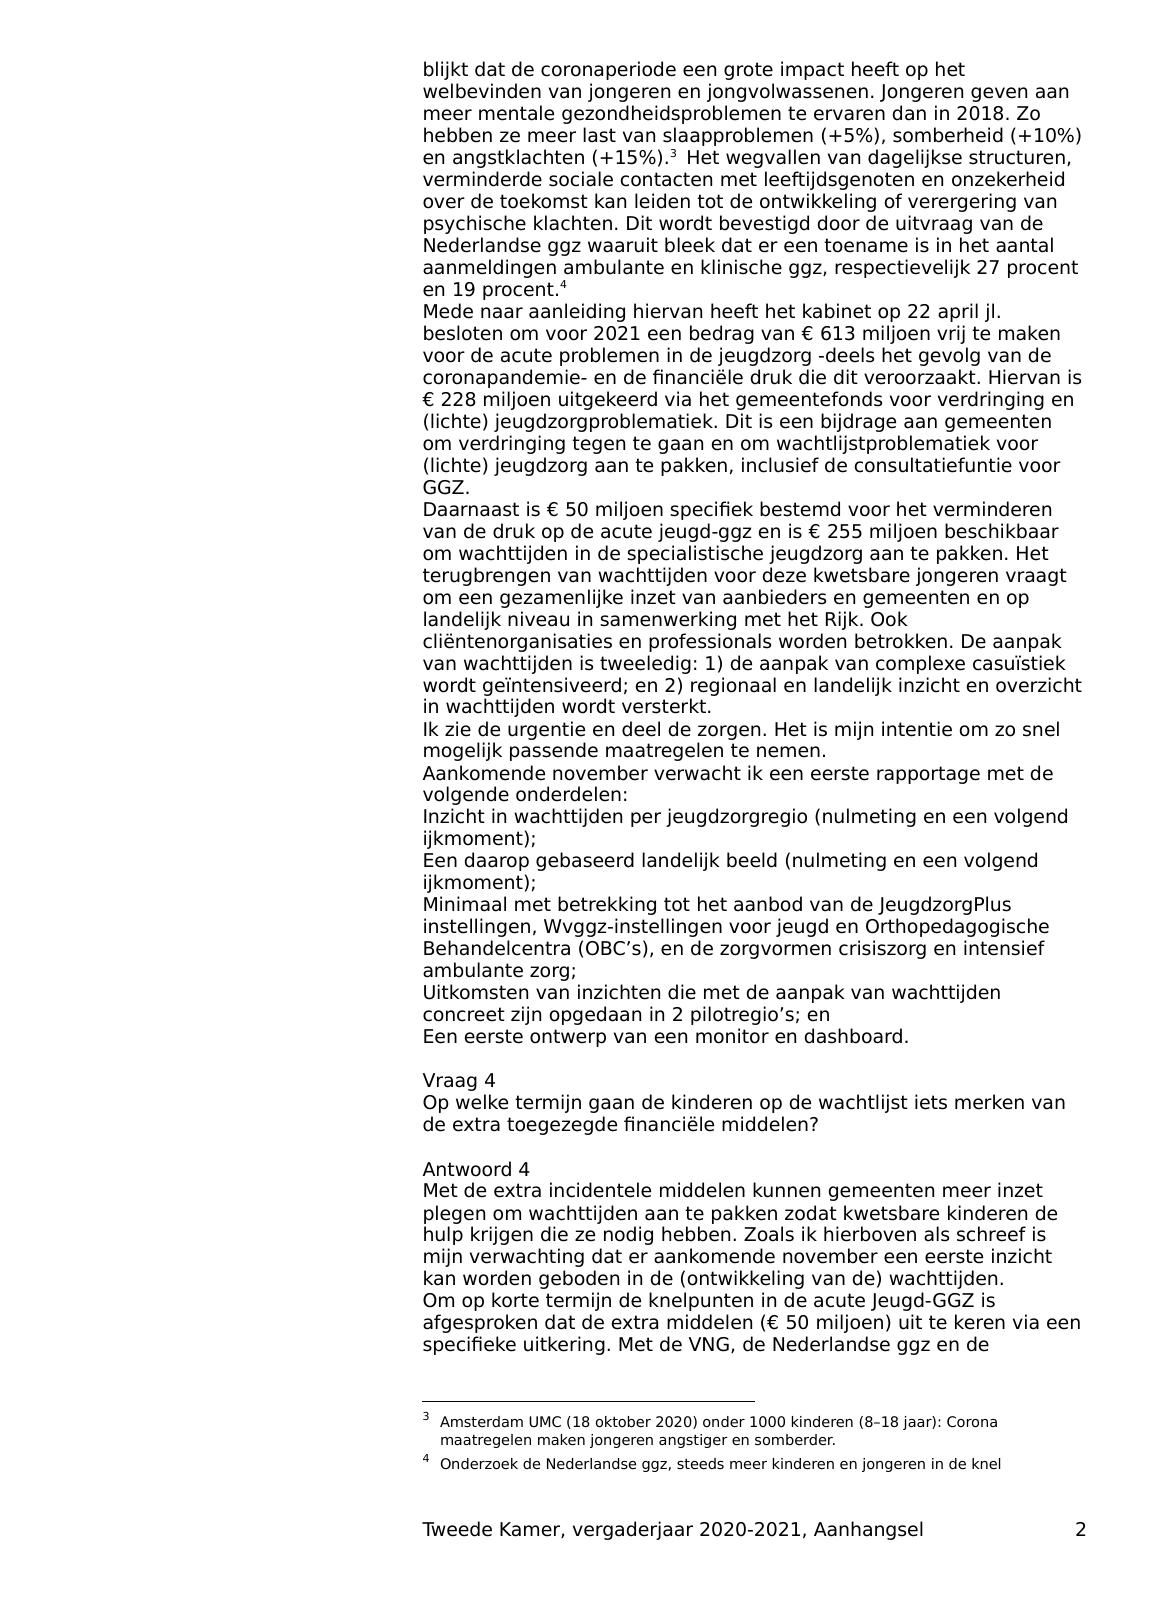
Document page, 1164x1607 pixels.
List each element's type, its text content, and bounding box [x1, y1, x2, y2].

text Inzicht in wachttijden per jeugdzorgregio (nulmeting en een volgend ijkmoment); [422, 806, 1087, 850]
text Aankomende november verwacht ik een eerste rapportage met de volgende onderdelen: [422, 762, 1087, 806]
text Vraag 4 [422, 1070, 1087, 1092]
text Een eerste ontwerp van een monitor en dashboard. [422, 1026, 1087, 1048]
text Minimaal met betrekking tot het aanbod van de JeugdzorgPlus instellingen, Wvggz-instellingen voor jeugd en Orthopedagogische Behandelcentra (OBC’s), en de zorgvormen crisiszorg en intensief ambulante zorg; [422, 894, 1087, 982]
text Daarnaast is € 50 miljoen specifiek bestemd voor het verminderen van de druk op de acute jeugd-ggz en is € 255 miljoen beschikbaar om wachttijden in de specialistische jeugdzorg aan te pakken. Het terugbrengen van wachttijden voor deze kwetsbare jongeren vraagt om een gezamenlijke inzet van aanbieders en gemeenten en op landelijk niveau in samenwerking met het Rijk. Ook cliëntenorganisaties en professionals worden betrokken. De aanpak van wachttijden is tweeledig: 1) de aanpak van complexe casuïstiek wordt geïntensiveerd; en 2) regionaal en landelijk inzicht en overzicht in wachttijden wordt versterkt. [422, 499, 1087, 718]
text Op welke termijn gaan de kinderen op de wachtlijst iets merken van de extra toegezegde financiële middelen? [422, 1092, 1087, 1136]
text Amsterdam UMC (18 oktober 2020) onder 1000 kinderen (8–18 jaar): Corona maatregelen maken jongeren angstiger en somberder. [422, 1410, 1087, 1449]
text Met de extra incidentele middelen kunnen gemeenten meer inzet plegen om wachttijden aan te pakken zodat kwetsbare kinderen de hulp krijgen die ze nodig hebben. Zoals ik hierboven als schreef is mijn verwachting dat er aankomende november een eerste inzicht kan worden geboden in de (ontwikkeling van de) wachttijden. [422, 1180, 1087, 1290]
text Uitkomsten van inzichten die met de aanpak van wachttijden concreet zijn opgedaan in 2 pilotregio’s; en [422, 982, 1087, 1026]
text Ik zie de urgentie en deel de zorgen. Het is mijn intentie om zo snel mogelijk passende maatregelen te nemen. [422, 718, 1087, 762]
text Antwoord 4 [422, 1158, 1087, 1180]
text Onderzoek de Nederlandse ggz, steeds meer kinderen en jongeren in de knel [422, 1452, 1087, 1474]
text Om op korte termijn de knelpunten in de acute Jeugd-GGZ is afgesproken dat de extra middelen (€ 50 miljoen) uit te keren via een specifieke uitkering. Met de VNG, de Nederlandse ggz en de [422, 1290, 1087, 1356]
text Mede naar aanleiding hiervan heeft het kabinet op 22 april jl. besloten om voor 2021 een bedrag van € 613 miljoen vrij te maken voor de acute problemen in de jeugdzorg -deels het gevolg van de coronapandemie- en de financiële druk die dit veroorzaakt. Hiervan is € 228 miljoen uitgekeerd via het gemeentefonds voor verdringing en (lichte) jeugdzorgproblematiek. Dit is een bijdrage aan gemeenten om verdringing tegen te gaan en om wachtlijstproblematiek voor (lichte) jeugdzorg aan te pakken, inclusief de consultatiefuntie voor GGZ. [422, 301, 1087, 499]
text Een daarop gebaseerd landelijk beeld (nulmeting en een volgend ijkmoment); [422, 850, 1087, 894]
text blijkt dat de coronaperiode een grote impact heeft op het welbevinden van jongeren en jongvolwassenen. Jongeren geven aan meer mentale gezondheidsproblemen te ervaren dan in 2018. Zo hebben ze meer last van slaapproblemen (+5%), somberheid (+10%) en angstklachten (+15%). Het wegvallen van dagelijkse structuren, verminderde sociale contacten met leeftijdsgenoten en onzekerheid over de toekomst kan leiden tot de ontwikkeling of verergering van psychische klachten. Dit wordt bevestigd door de uitvraag van de Nederlandse ggz waaruit bleek dat er een toename is in het aantal aanmeldingen ambulante en klinische ggz, respectievelijk 27 procent en 19 procent. [422, 59, 1087, 301]
